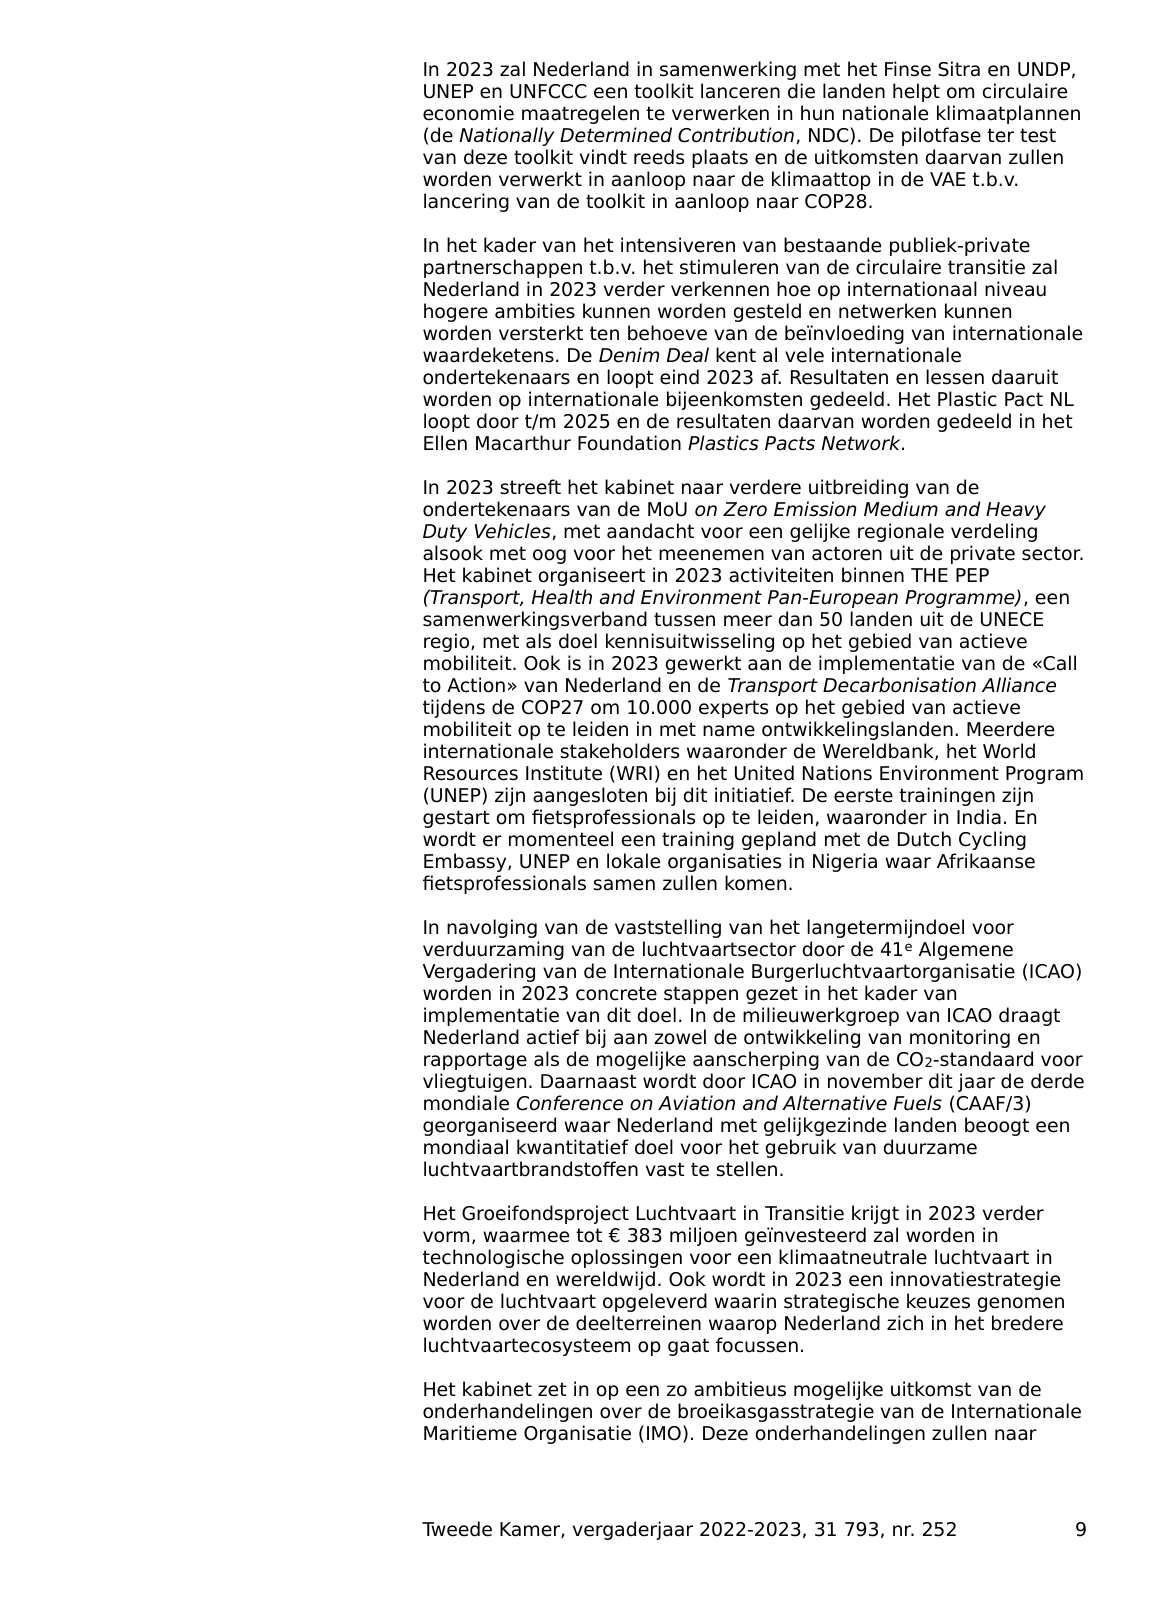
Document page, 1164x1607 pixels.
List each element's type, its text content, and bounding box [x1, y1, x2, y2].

text In 2023 zal Nederland in samenwerking met het Finse Sitra en UNDP, UNEP en UNFCCC een toolkit lanceren die landen helpt om circulaire economie maatregelen te verwerken in hun nationale klimaatplannen (de Nationally Determined Contribution, NDC). De pilotfase ter test van deze toolkit vindt reeds plaats en de uitkomsten daarvan zullen worden verwerkt in aanloop naar de klimaattop in de VAE t.b.v. lancering van de toolkit in aanloop naar COP28. [422, 59, 1087, 213]
text Het kabinet zet in op een zo ambitieus mogelijke uitkomst van de onderhandelingen over de broeikasgasstrategie van de Internationale Maritieme Organisatie (IMO). Deze onderhandelingen zullen naar [422, 1379, 1087, 1445]
text In 2023 streeft het kabinet naar verdere uitbreiding van de ondertekenaars van de MoU on Zero Emission Medium and Heavy Duty Vehicles, met aandacht voor een gelijke regionale verdeling alsook met oog voor het meenemen van actoren uit de private sector. Het kabinet organiseert in 2023 activiteiten binnen THE PEP (Transport, Health and Environment Pan-European Programme), een samenwerkingsverband tussen meer dan 50 landen uit de UNECE regio, met als doel kennisuitwisseling op het gebied van actieve mobiliteit. Ook is in 2023 gewerkt aan de implementatie van de «Call to Action» van Nederland en de Transport Decarbonisation Alliance tijdens de COP27 om 10.000 experts op het gebied van actieve mobiliteit op te leiden in met name ontwikkelingslanden. Meerdere internationale stakeholders waaronder de Wereldbank, het World Resources Institute (WRI) en het United Nations Environment Program (UNEP) zijn aangesloten bij dit initiatief. De eerste trainingen zijn gestart om fietsprofessionals op te leiden, waaronder in India. En wordt er momenteel een training gepland met de Dutch Cycling Embassy, UNEP en lokale organisaties in Nigeria waar Afrikaanse fietsprofessionals samen zullen komen. [422, 477, 1087, 895]
text Het Groeifondsproject Luchtvaart in Transitie krijgt in 2023 verder vorm, waarmee tot € 383 miljoen geïnvesteerd zal worden in technologische oplossingen voor een klimaatneutrale luchtvaart in Nederland en wereldwijd. Ook wordt in 2023 een innovatiestrategie voor de luchtvaart opgeleverd waarin strategische keuzes genomen worden over de deelterreinen waarop Nederland zich in het bredere luchtvaartecosysteem op gaat focussen. [422, 1203, 1087, 1357]
text In navolging van de vaststelling van het langetermijndoel voor verduurzaming van de luchtvaartsector door de 41e Algemene Vergadering van de Internationale Burgerluchtvaartorganisatie (ICAO) worden in 2023 concrete stappen gezet in het kader van implementatie van dit doel. In de milieuwerkgroep van ICAO draagt Nederland actief bij aan zowel de ontwikkeling van monitoring en rapportage als de mogelijke aanscherping van de CO2-standaard voor vliegtuigen. Daarnaast wordt door ICAO in november dit jaar de derde mondiale Conference on Aviation and Alternative Fuels (CAAF/3) georganiseerd waar Nederland met gelijkgezinde landen beoogt een mondiaal kwantitatief doel voor het gebruik van duurzame luchtvaartbrandstoffen vast te stellen. [422, 917, 1087, 1181]
text In het kader van het intensiveren van bestaande publiek-private partnerschappen t.b.v. het stimuleren van de circulaire transitie zal Nederland in 2023 verder verkennen hoe op internationaal niveau hogere ambities kunnen worden gesteld en netwerken kunnen worden versterkt ten behoeve van de beïnvloeding van internationale waardeketens. De Denim Deal kent al vele internationale ondertekenaars en loopt eind 2023 af. Resultaten en lessen daaruit worden op internationale bijeenkomsten gedeeld. Het Plastic Pact NL loopt door t/m 2025 en de resultaten daarvan worden gedeeld in het Ellen Macarthur Foundation Plastics Pacts Network. [422, 235, 1087, 455]
